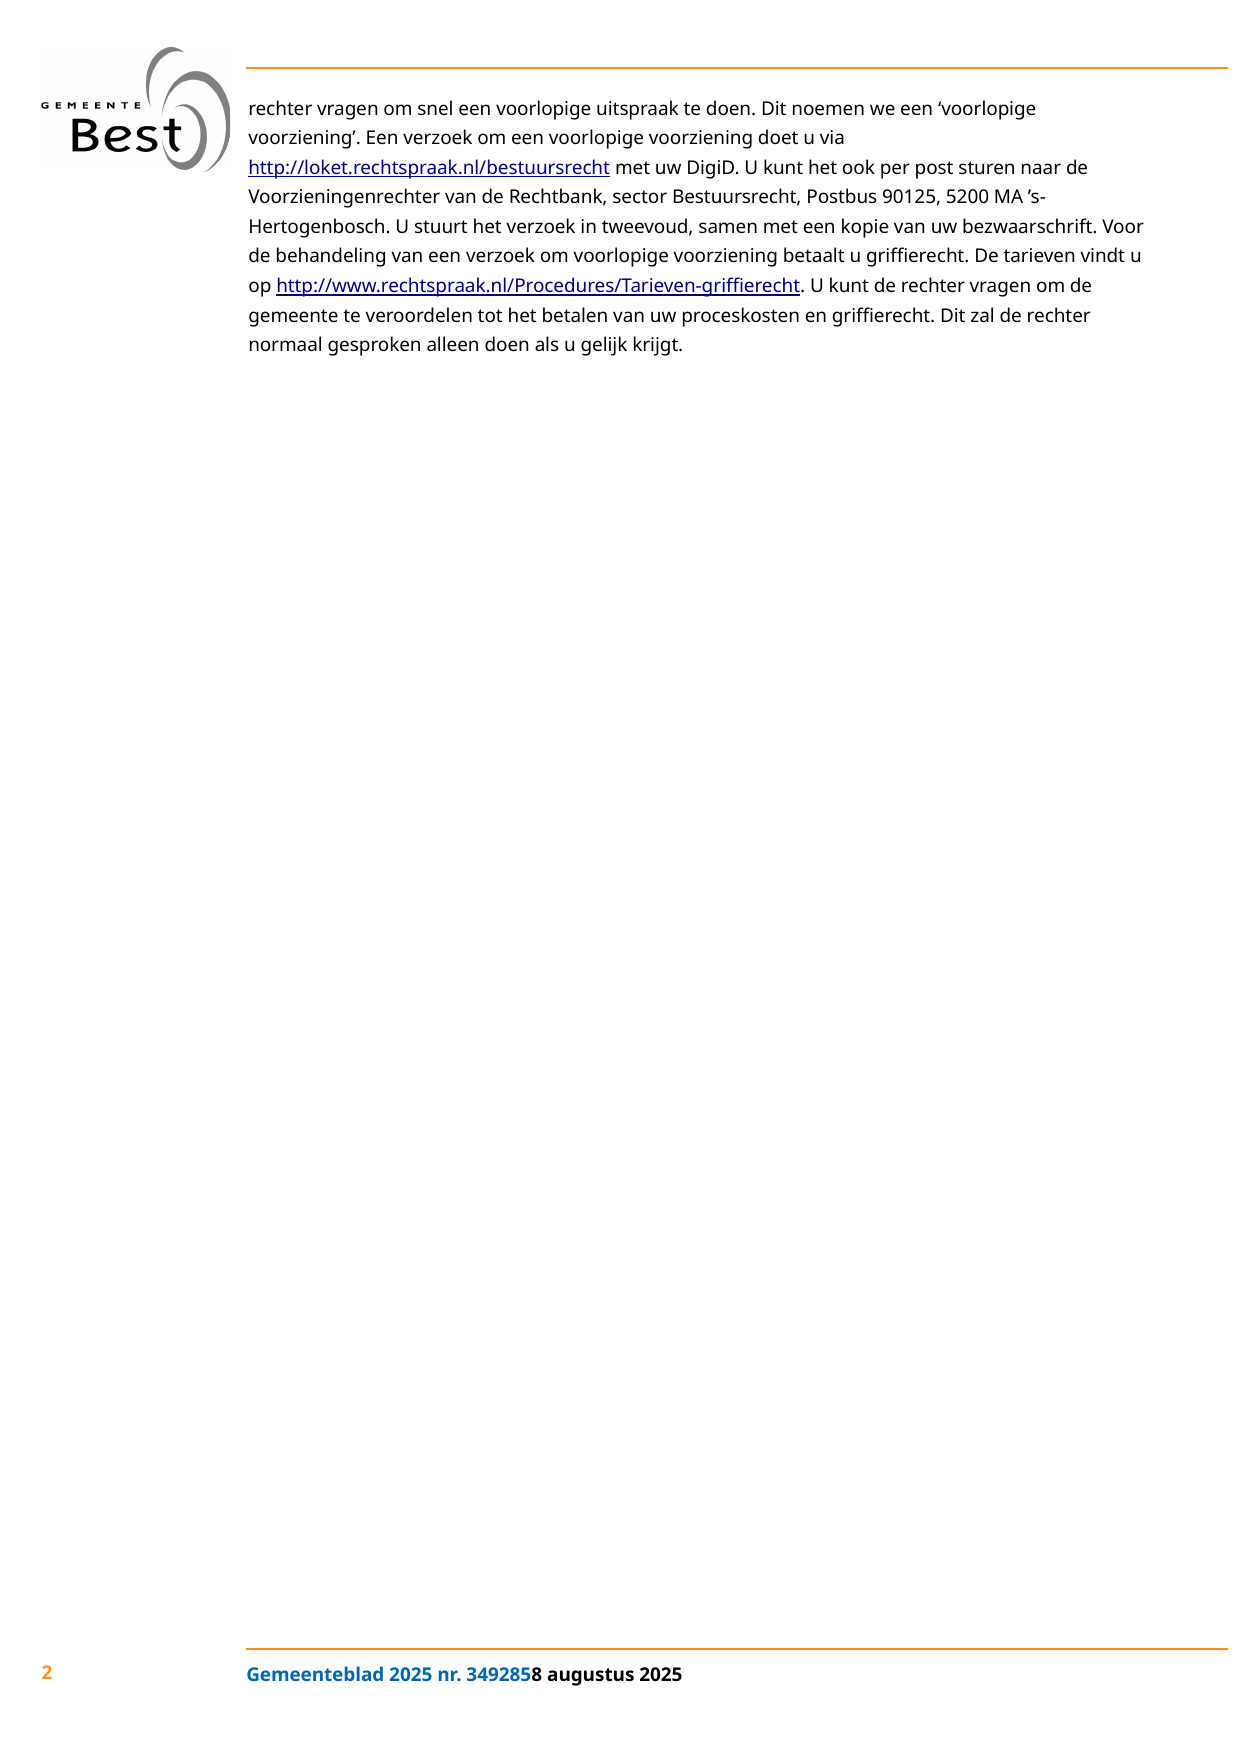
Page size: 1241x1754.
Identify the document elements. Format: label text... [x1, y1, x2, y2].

picture [41, 47, 231, 172]
text rechter vragen om snel een voorlopige uitspraak te doen. Dit noemen we een ‘voorlopige voorziening’. Een verzoek om een voorlopige voorziening doet u via http://loket.rechtspraak.nl/bestuursrecht met uw DigiD. U kunt het ook per post sturen naar de Voorzieningenrechter van de Rechtbank, sector Bestuursrecht, Postbus 90125, 5200 MA ’s-Hertogenbosch. U stuurt het verzoek in tweevoud, samen met een kopie van uw bezwaarschrift. Voor de behandeling van een verzoek om voorlopige voorziening betaalt u griffierecht. De tarieven vindt u op http://www.rechtspraak.nl/Procedures/Tarieven-griffierecht. U kunt de rechter vragen om de gemeente te veroordelen tot het betalen van uw proceskosten en griffierecht. Dit zal de rechter normaal gesproken alleen doen als u gelijk krijgt. [248, 95, 1152, 357]
